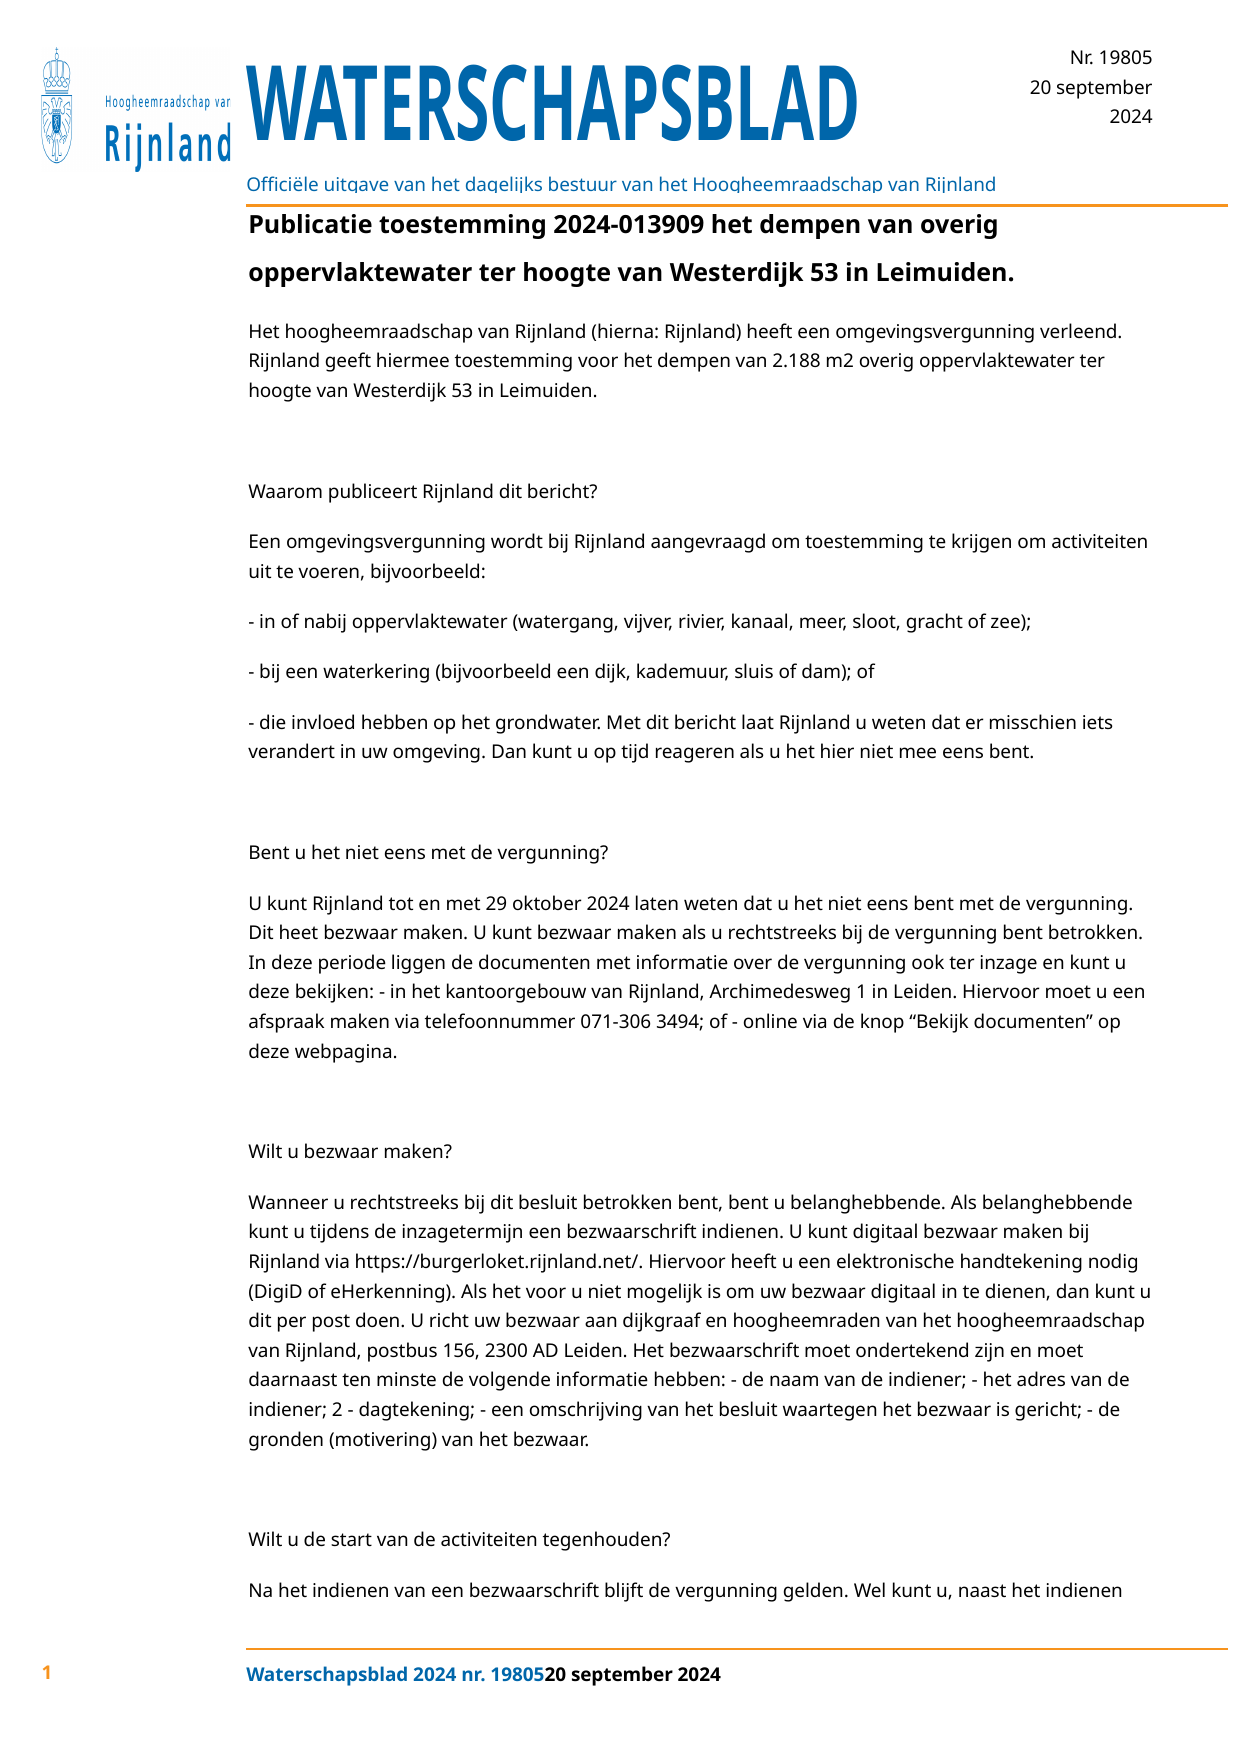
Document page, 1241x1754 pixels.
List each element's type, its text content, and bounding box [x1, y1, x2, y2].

text - bij een waterkering (bijvoorbeeld een dijk, kademuur, sluis of dam); of [248, 659, 1152, 684]
text Na het indienen van een bezwaarschrift blijft de vergunning gelden. Wel kunt u, naast het indienen [248, 1577, 1152, 1603]
text Publicatie toestemming 2024-013909 het dempen van overig oppervlaktewater ter hoogte van Westerdijk 53 in Leimuiden. [248, 207, 1152, 288]
text Wilt u bezwaar maken? [248, 1139, 1152, 1164]
text - in of nabij oppervlaktewater (watergang, vijver, rivier, kanaal, meer, sloot, gracht of zee); [248, 608, 1152, 634]
text Waarom publiceert Rijnland dit bericht? [248, 478, 1152, 504]
text Bent u het niet eens met de vergunning? [248, 839, 1152, 865]
picture [41, 47, 231, 172]
text Een omgevingsvergunning wordt bij Rijnland aangevraagd om toestemming te krijgen om activiteiten uit te voeren, bijvoorbeeld: [248, 528, 1152, 584]
text Wanneer u rechtstreeks bij dit besluit betrokken bent, bent u belanghebbende. Als belanghebbende kunt u tijdens de inzagetermijn een bezwaarschrift indienen. U kunt digitaal bezwaar maken bij Rijnland via https://burgerloket.rijnland.net/. Hiervoor heeft u een elektronische handtekening nodig (DigiD of eHerkenning). Als het voor u niet mogelijk is om uw bezwaar digitaal in te dienen, dan kunt u dit per post doen. U richt uw bezwaar aan dijkgraaf en hoogheemraden van het hoogheemraadschap van Rijnland, postbus 156, 2300 AD Leiden. Het bezwaarschrift moet ondertekend zijn en moet daarnaast ten minste de volgende informatie hebben: - de naam van de indiener; - het adres van de indiener; 2 - dagtekening; - een omschrijving van het besluit waartegen het bezwaar is gericht; - de gronden (motivering) van het bezwaar. [248, 1189, 1152, 1452]
text U kunt Rijnland tot en met 29 oktober 2024 laten weten dat u het niet eens bent met de vergunning. Dit heet bezwaar maken. U kunt bezwaar maken als u rechtstreeks bij de vergunning bent betrokken. In deze periode liggen de documenten met informatie over de vergunning ook ter inzage en kunt u deze bekijken: - in het kantoorgebouw van Rijnland, Archimedesweg 1 in Leiden. Hiervoor moet u een afspraak maken via telefoonnummer 071-306 3494; of - online via de knop “Bekijk documenten” op deze webpagina. [248, 890, 1152, 1064]
text - die invloed hebben op het grondwater. Met dit bericht laat Rijnland u weten dat er misschien iets verandert in uw omgeving. Dan kunt u op tijd reageren als u het hier niet mee eens bent. [248, 709, 1152, 764]
text Wilt u de start van de activiteiten tegenhouden? [248, 1527, 1152, 1552]
text Het hoogheemraadschap van Rijnland (hierna: Rijnland) heeft een omgevingsvergunning verleend. Rijnland geeft hiermee toestemming voor het dempen van 2.188 m2 overig oppervlaktewater ter hoogte van Westerdijk 53 in Leimuiden. [248, 318, 1152, 403]
